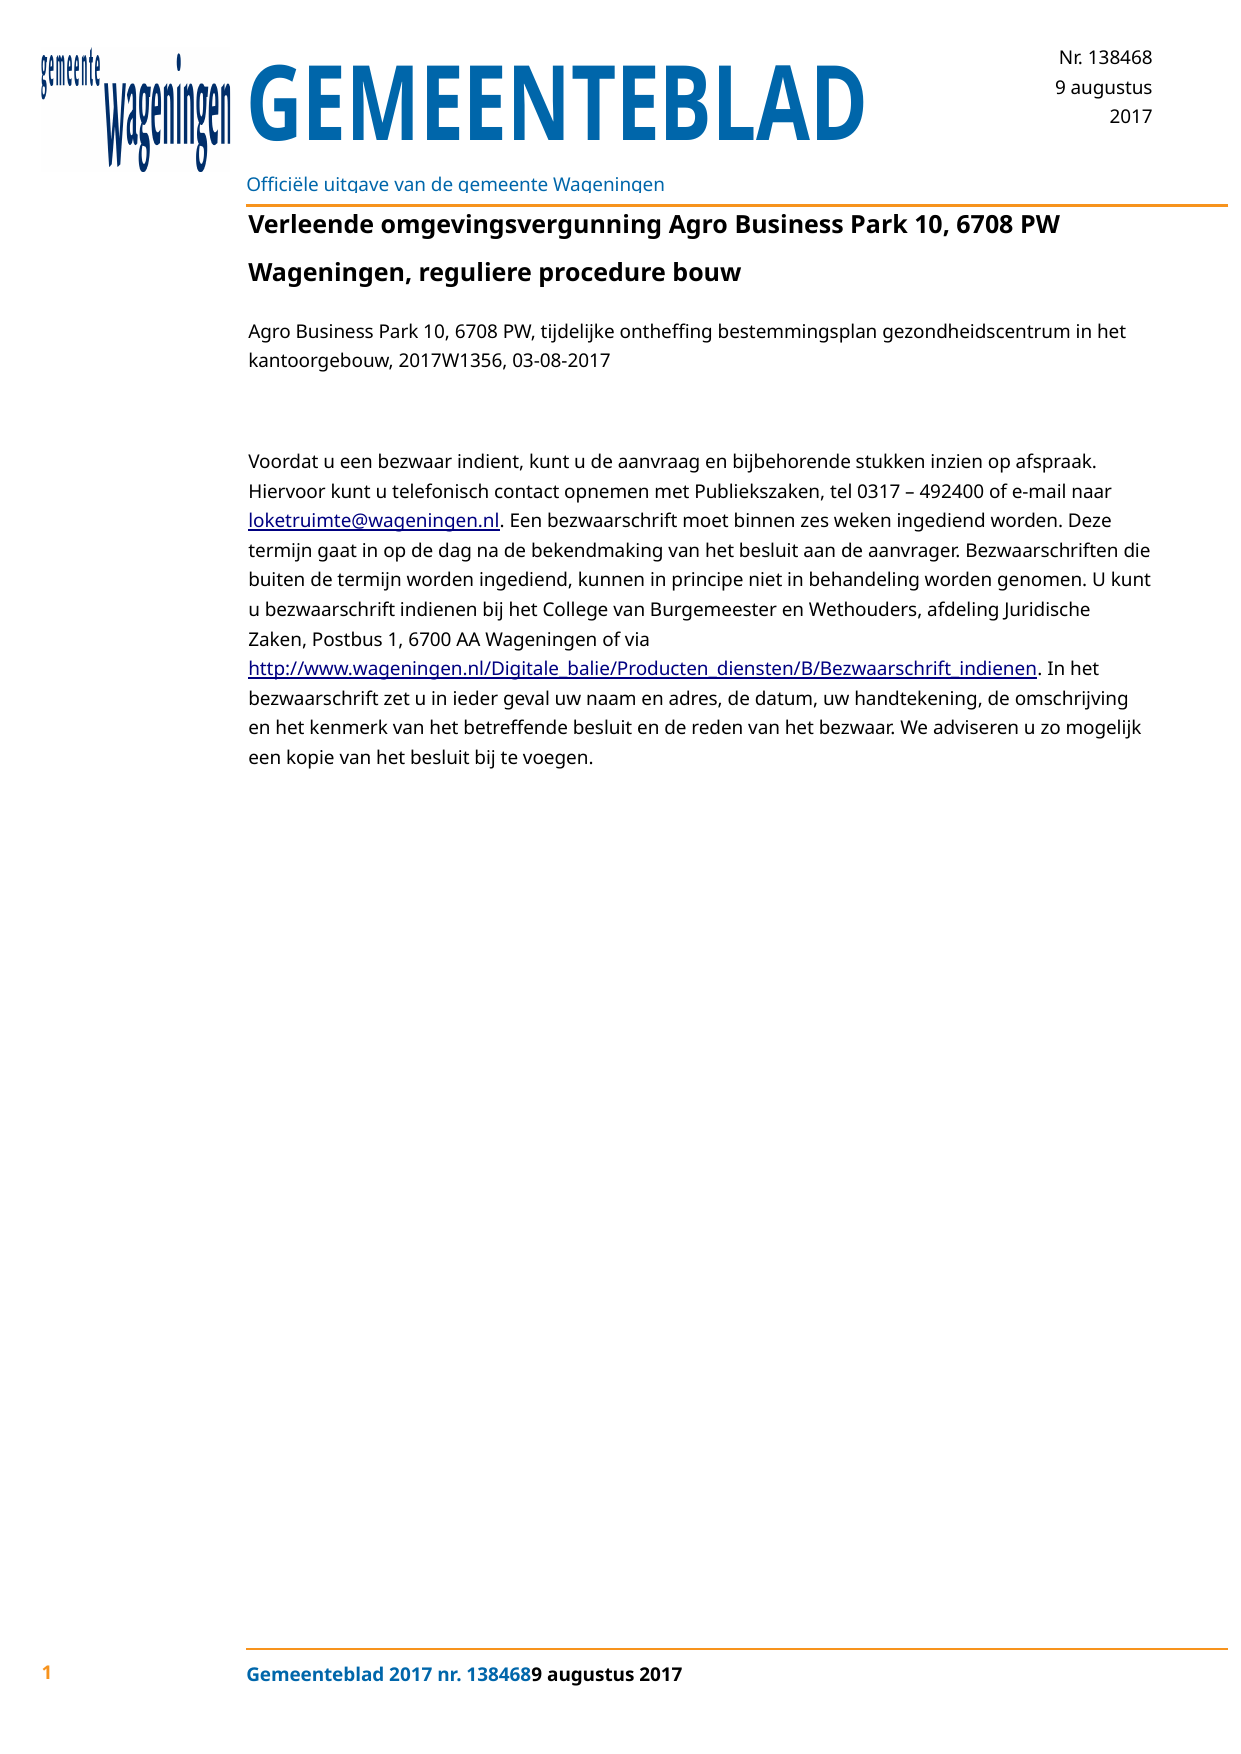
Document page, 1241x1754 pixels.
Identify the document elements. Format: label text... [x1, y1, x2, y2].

text Verleende omgevingsvergunning Agro Business Park 10, 6708 PW Wageningen, reguliere procedure bouw [248, 207, 1152, 288]
text Voordat u een bezwaar indient, kunt u de aanvraag en bijbehorende stukken inzien op afspraak. Hiervoor kunt u telefonisch contact opnemen met Publiekszaken, tel 0317 – 492400 of e-mail naar loketruimte@wageningen.nl. Een bezwaarschrift moet binnen zes weken ingediend worden. Deze termijn gaat in op de dag na de bekendmaking van het besluit aan de aanvrager. Bezwaarschriften die buiten de termijn worden ingediend, kunnen in principe niet in behandeling worden genomen. U kunt u bezwaarschrift indienen bij het College van Burgemeester en Wethouders, afdeling Juridische Zaken, Postbus 1, 6700 AA Wageningen of via http://www.wageningen.nl/Digitale_balie/Producten_diensten/B/Bezwaarschrift_indienen. In het bezwaarschrift zet u in ieder geval uw naam en adres, de datum, uw handtekening, de omschrijving en het kenmerk van het betreffende besluit en de reden van het bezwaar. We adviseren u zo mogelijk een kopie van het besluit bij te voegen. [248, 448, 1152, 770]
picture [41, 47, 231, 172]
text Agro Business Park 10, 6708 PW, tijdelijke ontheffing bestemmingsplan gezondheidscentrum in het kantoorgebouw, 2017W1356, 03-08-2017 [248, 318, 1152, 373]
